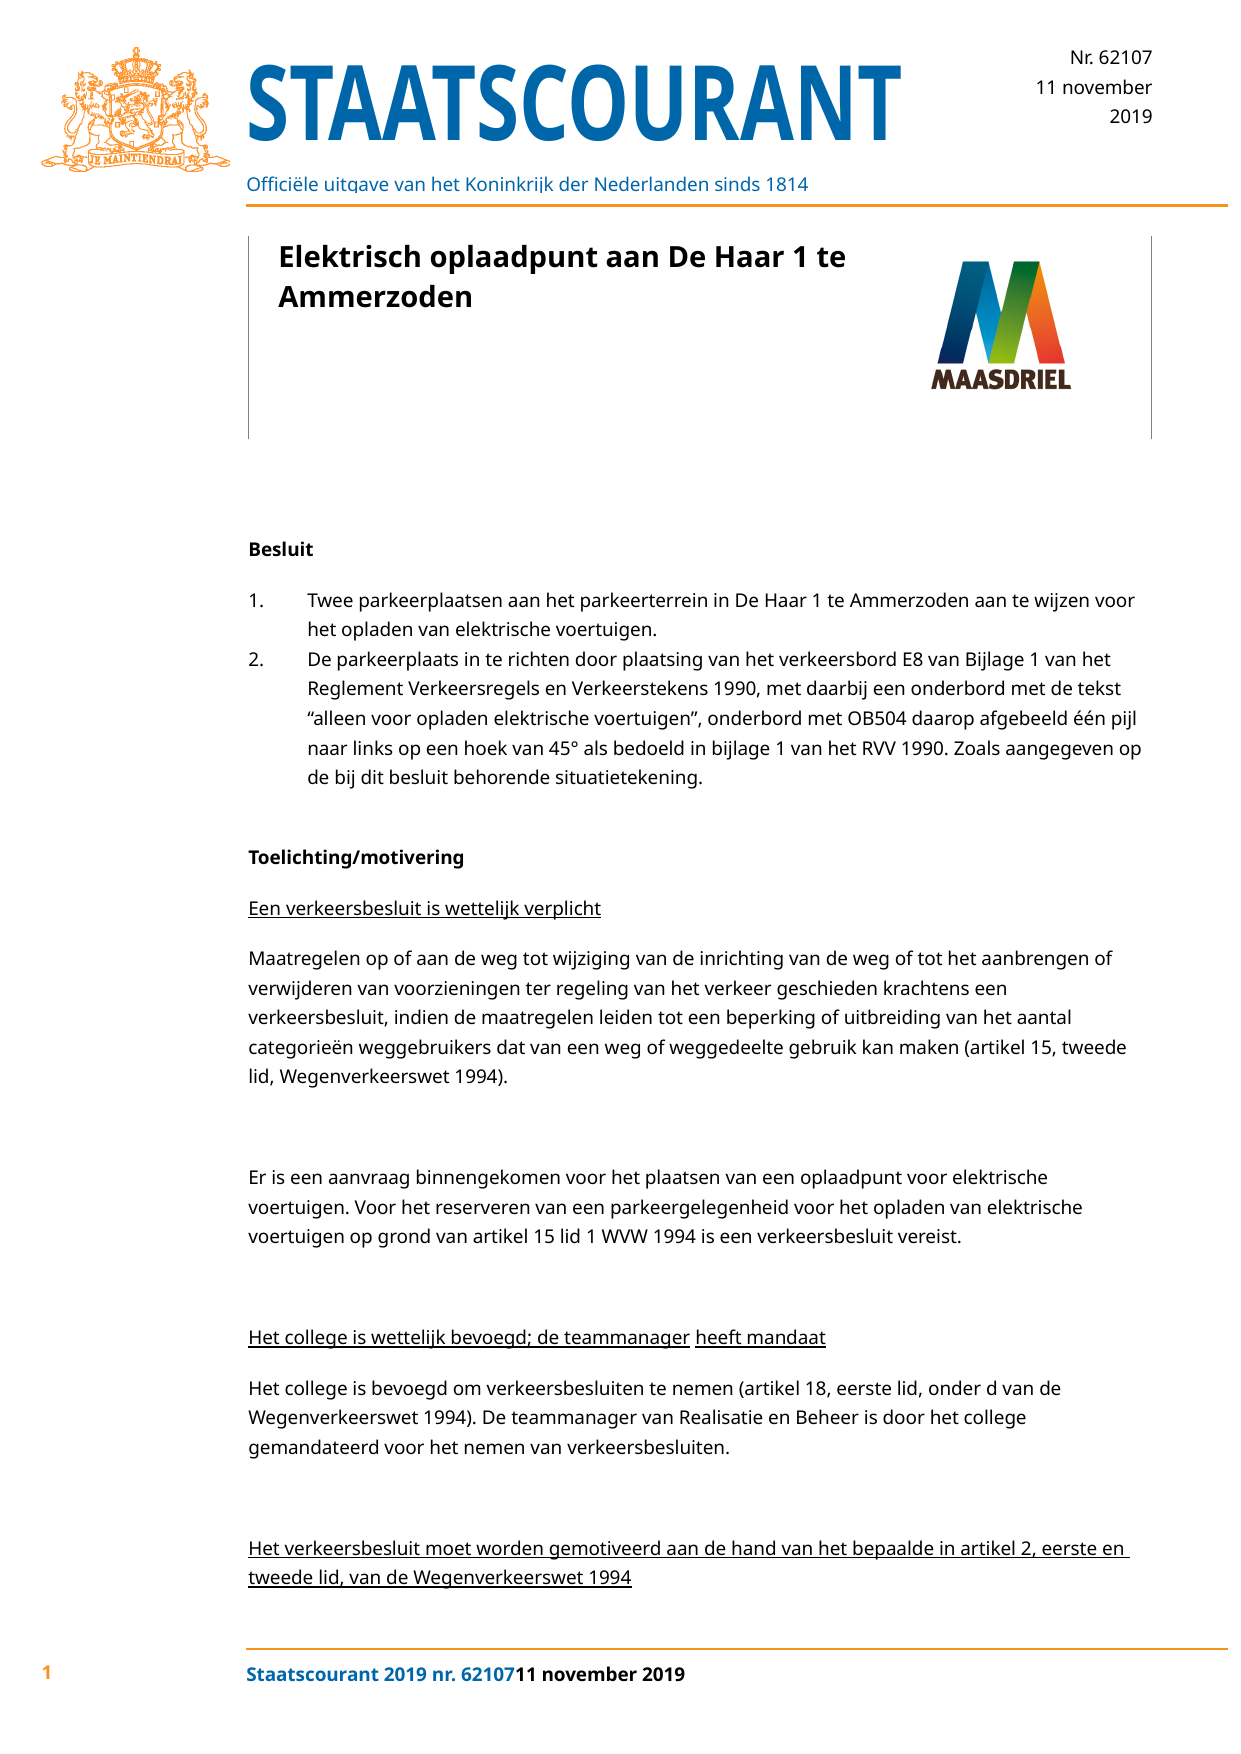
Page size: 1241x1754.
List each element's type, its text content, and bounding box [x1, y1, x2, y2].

text Toelichting/motivering [248, 844, 1152, 870]
text Het college is bevoegd om verkeersbesluiten te nemen (artikel 18, eerste lid, onder d van de Wegenverkeerswet 1994). De teammanager van Realisatie en Beheer is door het college gemandateerd voor het nemen van verkeersbesluiten. [248, 1375, 1152, 1459]
picture [912, 236, 1090, 414]
table_header [1090, 236, 1151, 413]
text Er is een aanvraag binnengekomen voor het plaatsen van een oplaadpunt voor elektrische voertuigen. Voor het reserveren van een parkeergelegenheid voor het opladen van elektrische voertuigen op grond van artikel 15 lid 1 WVW 1994 is een verkeersbesluit vereist. [248, 1164, 1152, 1249]
text Het college is wettelijk bevoegd; de teammanager heeft mandaat [248, 1324, 1152, 1350]
picture [41, 47, 231, 172]
text Besluit [248, 536, 1152, 562]
text Maatregelen op of aan de weg tot wijziging van de inrichting van de weg of tot het aanbrengen of verwijderen van voorzieningen ter regeling van het verkeer geschieden krachtens een verkeersbesluit, indien de maatregelen leiden tot een beperking of uitbreiding van het aantal categorieën weggebruikers dat van een weg of weggedeelte gebruik kan maken (artikel 15, tweede lid, Wegenverkeerswet 1994). [248, 945, 1152, 1089]
text Het verkeersbesluit moet worden gemotiveerd aan de hand van het bepaalde in artikel 2, eerste en tweede lid, van de Wegenverkeerswet 1994 [248, 1535, 1152, 1590]
list De parkeerplaats in te richten door plaatsing van het verkeersbord E8 van Bijlage 1 van het Reglement Verkeersregels en Verkeerstekens 1990, met daarbij een onderbord met de tekst “alleen voor opladen elektrische voertuigen”, onderbord met OB504 daarop afgebeeld één pijl naar links op een hoek van 45° als bedoeld in bijlage 1 van het RVV 1990. Zoals aangegeven op de bij dit besluit behorende situatietekening. [248, 646, 1152, 790]
table_header [850, 414, 1151, 439]
table_header [850, 236, 912, 413]
table_header Elektrisch oplaadpunt aan De Haar 1 te Ammerzoden [249, 236, 850, 439]
text Een verkeersbesluit is wettelijk verplicht [248, 895, 1152, 920]
list Twee parkeerplaatsen aan het parkeerterrein in De Haar 1 te Ammerzoden aan te wijzen voor het opladen van elektrische voertuigen. [248, 587, 1152, 642]
